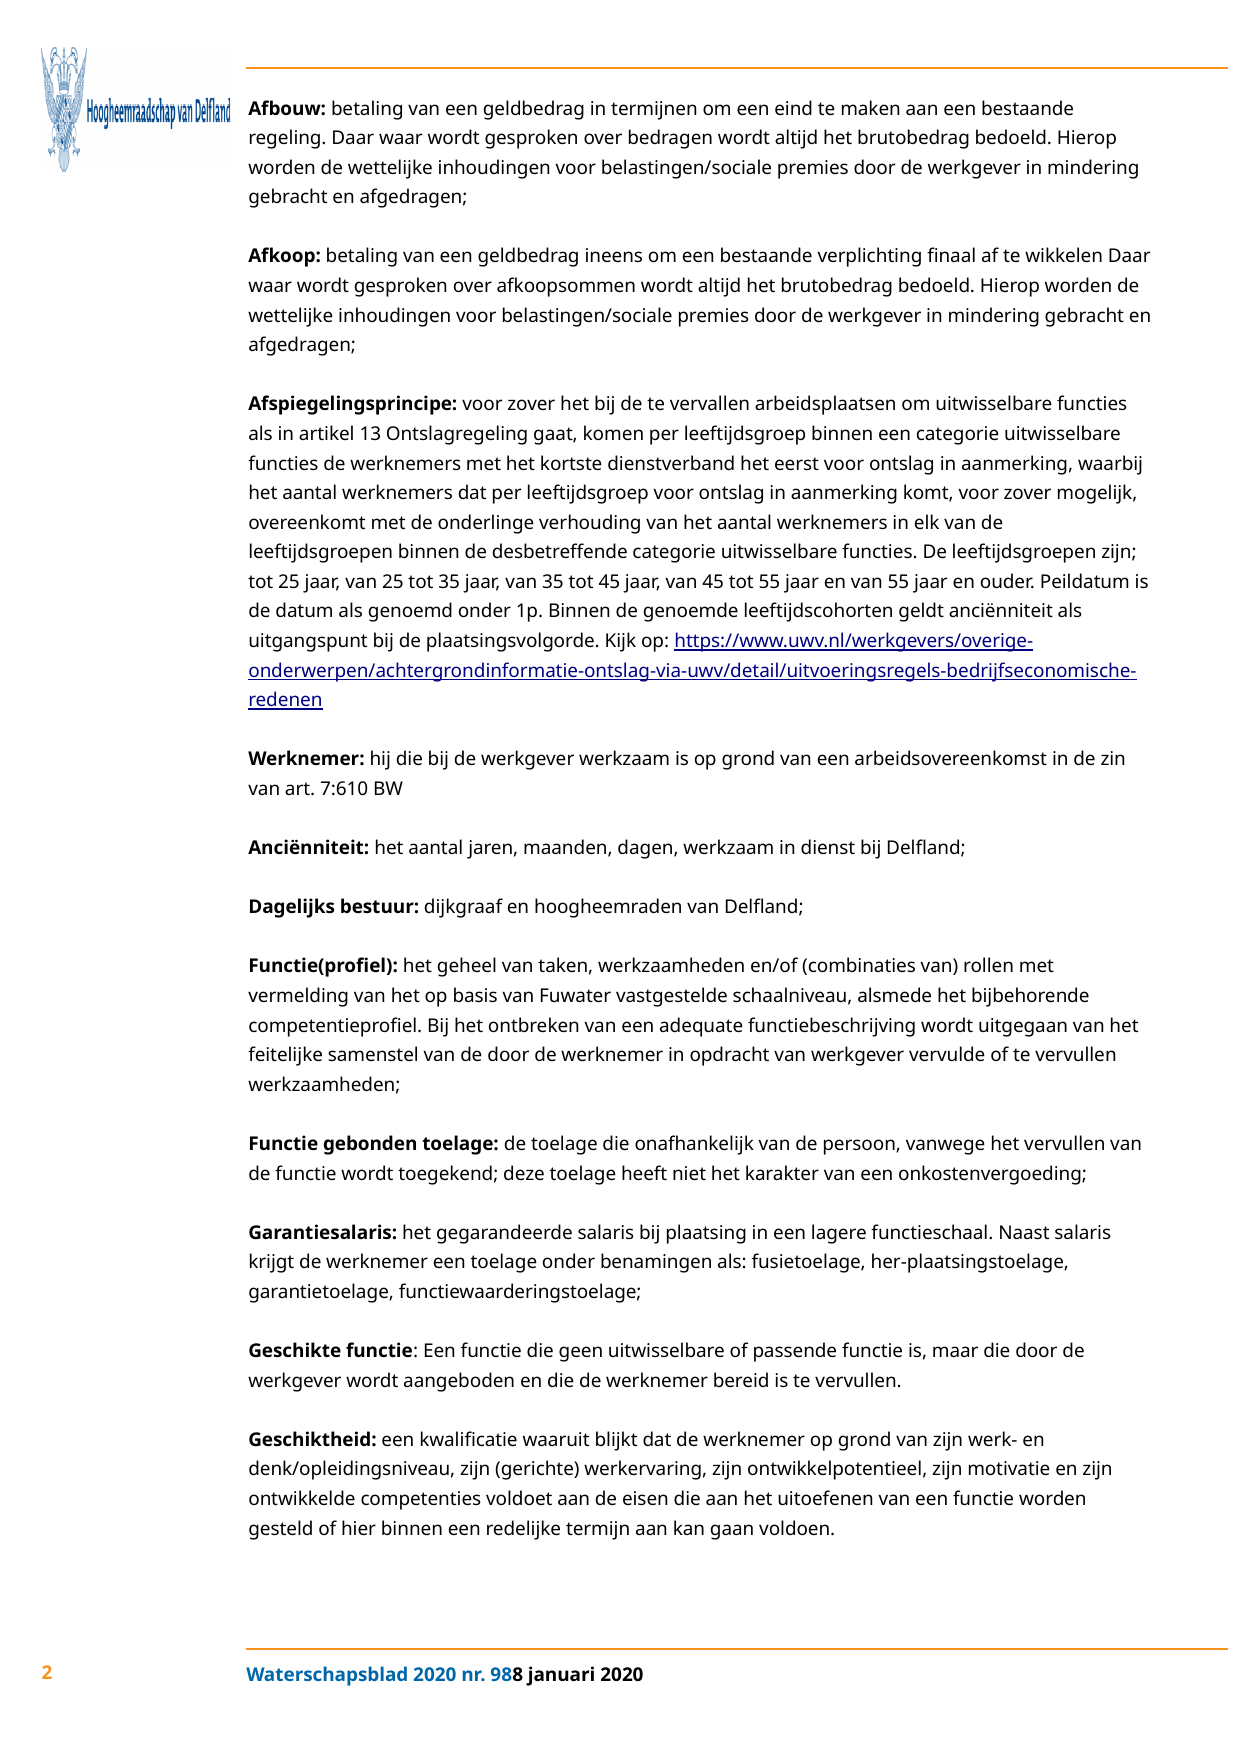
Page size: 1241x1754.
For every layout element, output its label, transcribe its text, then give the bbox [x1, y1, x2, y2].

text Dagelijks bestuur: dijkgraaf en hoogheemraden van Delfland; [248, 893, 1152, 919]
text Geschikte functie: Een functie die geen uitwisselbare of passende functie is, maar die door de werkgever wordt aangeboden en die de werknemer bereid is te vervullen. [248, 1337, 1152, 1393]
text Garantiesalaris: het gegarandeerde salaris bij plaatsing in een lagere functieschaal. Naast salaris krijgt de werknemer een toelage onder benamingen als: fusietoelage, her-plaatsingstoelage, garantietoelage, functiewaarderingstoelage; [248, 1219, 1152, 1304]
text Functie gebonden toelage: de toelage die onafhankelijk van de persoon, vanwege het vervullen van de functie wordt toegekend; deze toelage heeft niet het karakter van een onkostenvergoeding; [248, 1130, 1152, 1186]
text Functie(profiel): het geheel van taken, werkzaamheden en/of (combinaties van) rollen met vermelding van het op basis van Fuwater vastgestelde schaalniveau, alsmede het bijbehorende competentieprofiel. Bij het ontbreken van een adequate functiebeschrijving wordt uitgegaan van het feitelijke samenstel van de door de werknemer in opdracht van werkgever vervulde of te vervullen werkzaamheden; [248, 953, 1152, 1097]
text Afbouw: betaling van een geldbedrag in termijnen om een eind te maken aan een bestaande regeling. Daar waar wordt gesproken over bedragen wordt altijd het brutobedrag bedoeld. Hierop worden de wettelijke inhoudingen voor belastingen/sociale premies door de werkgever in mindering gebracht en afgedragen; [248, 95, 1152, 209]
text Anciënniteit: het aantal jaren, maanden, dagen, werkzaam in dienst bij Delfland; [248, 834, 1152, 860]
text Geschiktheid: een kwalificatie waaruit blijkt dat de werknemer op grond van zijn werk- en denk/opleidingsniveau, zijn (gerichte) werkervaring, zijn ontwikkelpotentieel, zijn motivatie en zijn ontwikkelde competenties voldoet aan de eisen die aan het uitoefenen van een functie worden gesteld of hier binnen een redelijke termijn aan kan gaan voldoen. [248, 1426, 1152, 1541]
text Afspiegelingsprincipe: voor zover het bij de te vervallen arbeidsplaatsen om uitwisselbare functies als in artikel 13 Ontslagregeling gaat, komen per leeftijdsgroep binnen een categorie uitwisselbare functies de werknemers met het kortste dienstverband het eerst voor ontslag in aanmerking, waarbij het aantal werknemers dat per leeftijdsgroep voor ontslag in aanmerking komt, voor zover mogelijk, overeenkomt met de onderlinge verhouding van het aantal werknemers in elk van de leeftijdsgroepen binnen de desbetreffende categorie uitwisselbare functies. De leeftijdsgroepen zijn; tot 25 jaar, van 25 tot 35 jaar, van 35 tot 45 jaar, van 45 tot 55 jaar en van 55 jaar en ouder. Peildatum is de datum als genoemd onder 1p. Binnen de genoemde leeftijdscohorten geldt anciënniteit als uitgangspunt bij de plaatsingsvolgorde. Kijk op: https://www.uwv.nl/werkgevers/overige-onderwerpen/achtergrondinformatie-ontslag-via-uwv/detail/uitvoeringsregels-bedrijfseconomische-redenen [248, 391, 1152, 712]
text Afkoop: betaling van een geldbedrag ineens om een bestaande verplichting finaal af te wikkelen Daar waar wordt gesproken over afkoopsommen wordt altijd het brutobedrag bedoeld. Hierop worden de wettelijke inhoudingen voor belastingen/sociale premies door de werkgever in mindering gebracht en afgedragen; [248, 243, 1152, 357]
text Werknemer: hij die bij de werkgever werkzaam is op grond van een arbeidsovereenkomst in de zin van art. 7:610 BW [248, 746, 1152, 801]
picture [41, 47, 231, 172]
